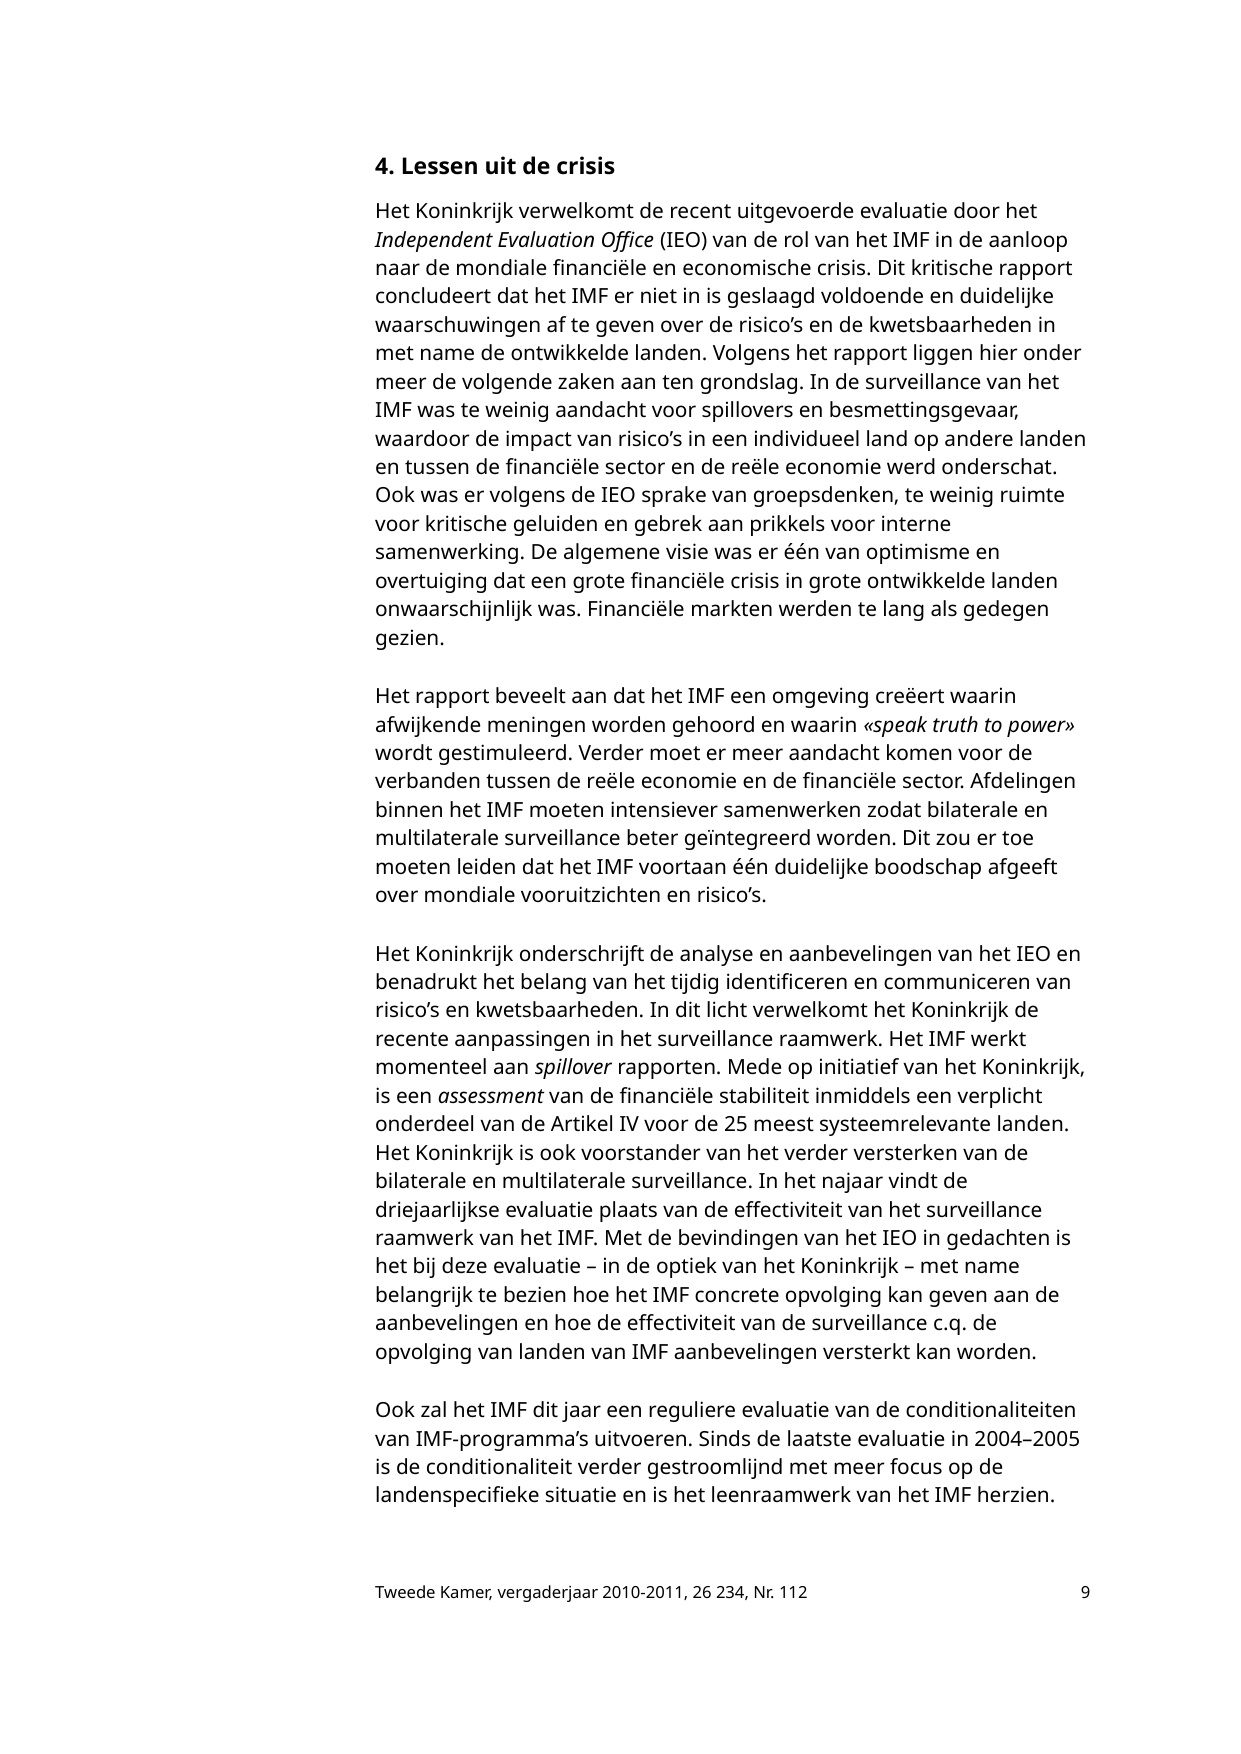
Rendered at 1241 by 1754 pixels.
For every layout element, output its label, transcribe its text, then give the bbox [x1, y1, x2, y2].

text Ook zal het IMF dit jaar een reguliere evaluatie van de conditionaliteiten van IMF-programma’s uitvoeren. Sinds de laatste evaluatie in 2004–2005 is de conditionaliteit verder gestroomlijnd met meer focus op de landenspecifieke situatie en is het leenraamwerk van het IMF herzien. [375, 1395, 1090, 1509]
text Het rapport beveelt aan dat het IMF een omgeving creëert waarin afwijkende meningen worden gehoord en waarin «speak truth to power» wordt gestimuleerd. Verder moet er meer aandacht komen voor de verbanden tussen de reële economie en de financiële sector. Afdelingen binnen het IMF moeten intensiever samenwerken zodat bilaterale en multilaterale surveillance beter geïntegreerd worden. Dit zou er toe moeten leiden dat het IMF voortaan één duidelijke boodschap afgeeft over mondiale vooruitzichten en risico’s. [375, 681, 1090, 909]
text Het Koninkrijk onderschrijft de analyse en aanbevelingen van het IEO en benadrukt het belang van het tijdig identificeren en communiceren van risico’s en kwetsbaarheden. In dit licht verwelkomt het Koninkrijk de recente aanpassingen in het surveillance raamwerk. Het IMF werkt momenteel aan spillover rapporten. Mede op initiatief van het Koninkrijk, is een assessment van de financiële stabiliteit inmiddels een verplicht onderdeel van de Artikel IV voor de 25 meest systeemrelevante landen. Het Koninkrijk is ook voorstander van het verder versterken van de bilaterale en multilaterale surveillance. In het najaar vindt de driejaarlijkse evaluatie plaats van de effectiviteit van het surveillance raamwerk van het IMF. Met de bevindingen van het IEO in gedachten is het bij deze evaluatie – in de optiek van het Koninkrijk – met name belangrijk te bezien hoe het IMF concrete opvolging kan geven aan de aanbevelingen en hoe de effectiviteit van de surveillance c.q. de opvolging van landen van IMF aanbevelingen versterkt kan worden. [375, 939, 1090, 1365]
text Het Koninkrijk verwelkomt de recent uitgevoerde evaluatie door het Independent Evaluation Office (IEO) van de rol van het IMF in de aanloop naar de mondiale financiële en economische crisis. Dit kritische rapport concludeert dat het IMF er niet in is geslaagd voldoende en duidelijke waarschuwingen af te geven over de risico’s en de kwetsbaarheden in met name de ontwikkelde landen. Volgens het rapport liggen hier onder meer de volgende zaken aan ten grondslag. In de surveillance van het IMF was te weinig aandacht voor spillovers en besmettingsgevaar, waardoor de impact van risico’s in een individueel land op andere landen en tussen de financiële sector en de reële economie werd onderschat. Ook was er volgens de IEO sprake van groepsdenken, te weinig ruimte voor kritische geluiden en gebrek aan prikkels voor interne samenwerking. De algemene visie was er één van optimisme en overtuiging dat een grote financiële crisis in grote ontwikkelde landen onwaarschijnlijk was. Financiële markten werden te lang als gedegen gezien. [375, 196, 1090, 651]
subtitle 4. Lessen uit de crisis [375, 150, 1090, 181]
